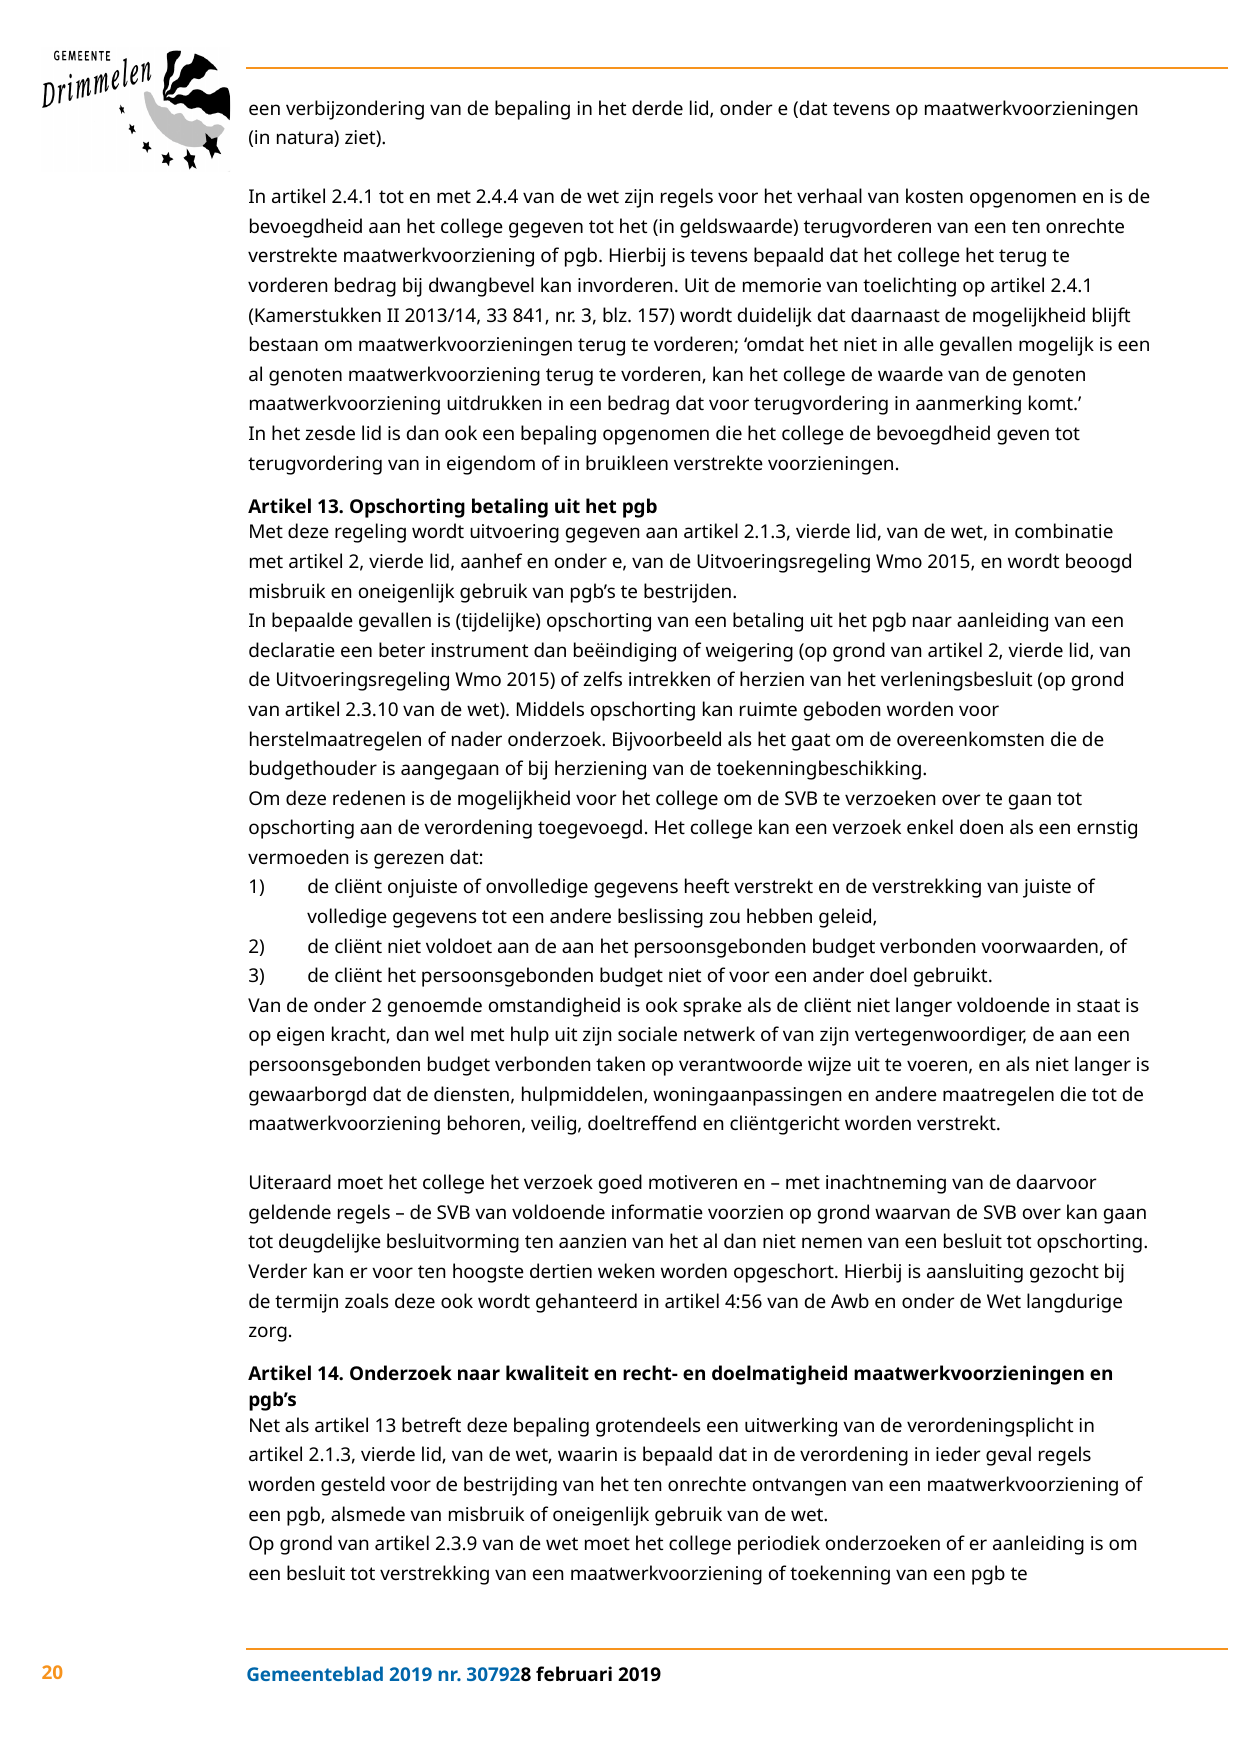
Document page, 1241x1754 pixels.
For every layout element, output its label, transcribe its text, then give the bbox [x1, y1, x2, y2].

text Verder kan er voor ten hoogste dertien weken worden opgeschort. Hierbij is aansluiting gezocht bij de termijn zoals deze ook wordt gehanteerd in artikel 4:56 van de Awb en onder de Wet langdurige zorg. [248, 1258, 1152, 1343]
list de cliënt het persoonsgebonden budget niet of voor een ander doel gebruikt. [248, 962, 1152, 988]
list de cliënt niet voldoet aan de aan het persoonsgebonden budget verbonden voorwaarden, of [248, 933, 1152, 958]
text Met deze regeling wordt uitvoering gegeven aan artikel 2.1.3, vierde lid, van de wet, in combinatie met artikel 2, vierde lid, aanhef en onder e, van de Uitvoeringsregeling Wmo 2015, en wordt beoogd misbruik en oneigenlijk gebruik van pgb’s te bestrijden. [248, 519, 1152, 603]
text In het zesde lid is dan ook een bepaling opgenomen die het college de bevoegdheid geven tot terugvordering van in eigendom of in bruikleen verstrekte voorzieningen. [248, 420, 1152, 476]
text In bepaalde gevallen is (tijdelijke) opschorting van een betaling uit het pgb naar aanleiding van een declaratie een beter instrument dan beëindiging of weigering (op grond van artikel 2, vierde lid, van de Uitvoeringsregeling Wmo 2015) of zelfs intrekken of herzien van het verleningsbesluit (op grond van artikel 2.3.10 van de wet). Middels opschorting kan ruimte geboden worden voor herstelmaatregelen of nader onderzoek. Bijvoorbeeld als het gaat om de overeenkomsten die de budgethouder is aangegaan of bij herziening van de toekenningbeschikking. [248, 607, 1152, 781]
text Artikel 13. Opschorting betaling uit het pgb [248, 493, 1152, 519]
text Uiteraard moet het college het verzoek goed motiveren en – met inachtneming van de daarvoor geldende regels – de SVB van voldoende informatie voorzien op grond waarvan de SVB over kan gaan tot deugdelijke besluitvorming ten aanzien van het al dan niet nemen van een besluit tot opschorting. [248, 1169, 1152, 1254]
text een verbijzondering van de bepaling in het derde lid, onder e (dat tevens op maatwerkvoorzieningen (in natura) ziet). [248, 95, 1152, 150]
text Om deze redenen is de mogelijkheid voor het college om de SVB te verzoeken over te gaan tot opschorting aan de verordening toegevoegd. Het college kan een verzoek enkel doen als een ernstig vermoeden is gerezen dat: [248, 785, 1152, 870]
list de cliënt onjuiste of onvolledige gegevens heeft verstrekt en de verstrekking van juiste of volledige gegevens tot een andere beslissing zou hebben geleid, [248, 874, 1152, 929]
picture [41, 47, 231, 172]
text In artikel 2.4.1 tot en met 2.4.4 van de wet zijn regels voor het verhaal van kosten opgenomen en is de bevoegdheid aan het college gegeven tot het (in geldswaarde) terugvorderen van een ten onrechte verstrekte maatwerkvoorziening of pgb. Hierbij is tevens bepaald dat het college het terug te vorderen bedrag bij dwangbevel kan invorderen. Uit de memorie van toelichting op artikel 2.4.1 (Kamerstukken II 2013/14, 33 841, nr. 3, blz. 157) wordt duidelijk dat daarnaast de mogelijkheid blijft bestaan om maatwerkvoorzieningen terug te vorderen; ‘omdat het niet in alle gevallen mogelijk is een al genoten maatwerkvoorziening terug te vorderen, kan het college de waarde van de genoten maatwerkvoorziening uitdrukken in een bedrag dat voor terugvordering in aanmerking komt.’ [248, 183, 1152, 416]
text Van de onder 2 genoemde omstandigheid is ook sprake als de cliënt niet langer voldoende in staat is op eigen kracht, dan wel met hulp uit zijn sociale netwerk of van zijn vertegenwoordiger, de aan een persoonsgebonden budget verbonden taken op verantwoorde wijze uit te voeren, en als niet langer is gewaarborgd dat de diensten, hulpmiddelen, woningaanpassingen en andere maatregelen die tot de maatwerkvoorziening behoren, veilig, doeltreffend en cliëntgericht worden verstrekt. [248, 992, 1152, 1136]
text Artikel 14. Onderzoek naar kwaliteit en recht- en doelmatigheid maatwerkvoorzieningen en pgb’s [248, 1361, 1152, 1412]
text Op grond van artikel 2.3.9 van de wet moet het college periodiek onderzoeken of er aanleiding is om een besluit tot verstrekking van een maatwerkvoorziening of toekenning van een pgb te [248, 1530, 1152, 1586]
text Net als artikel 13 betreft deze bepaling grotendeels een uitwerking van de verordeningsplicht in artikel 2.1.3, vierde lid, van de wet, waarin is bepaald dat in de verordening in ieder geval regels worden gesteld voor de bestrijding van het ten onrechte ontvangen van een maatwerkvoorziening of een pgb, alsmede van misbruik of oneigenlijk gebruik van de wet. [248, 1412, 1152, 1526]
